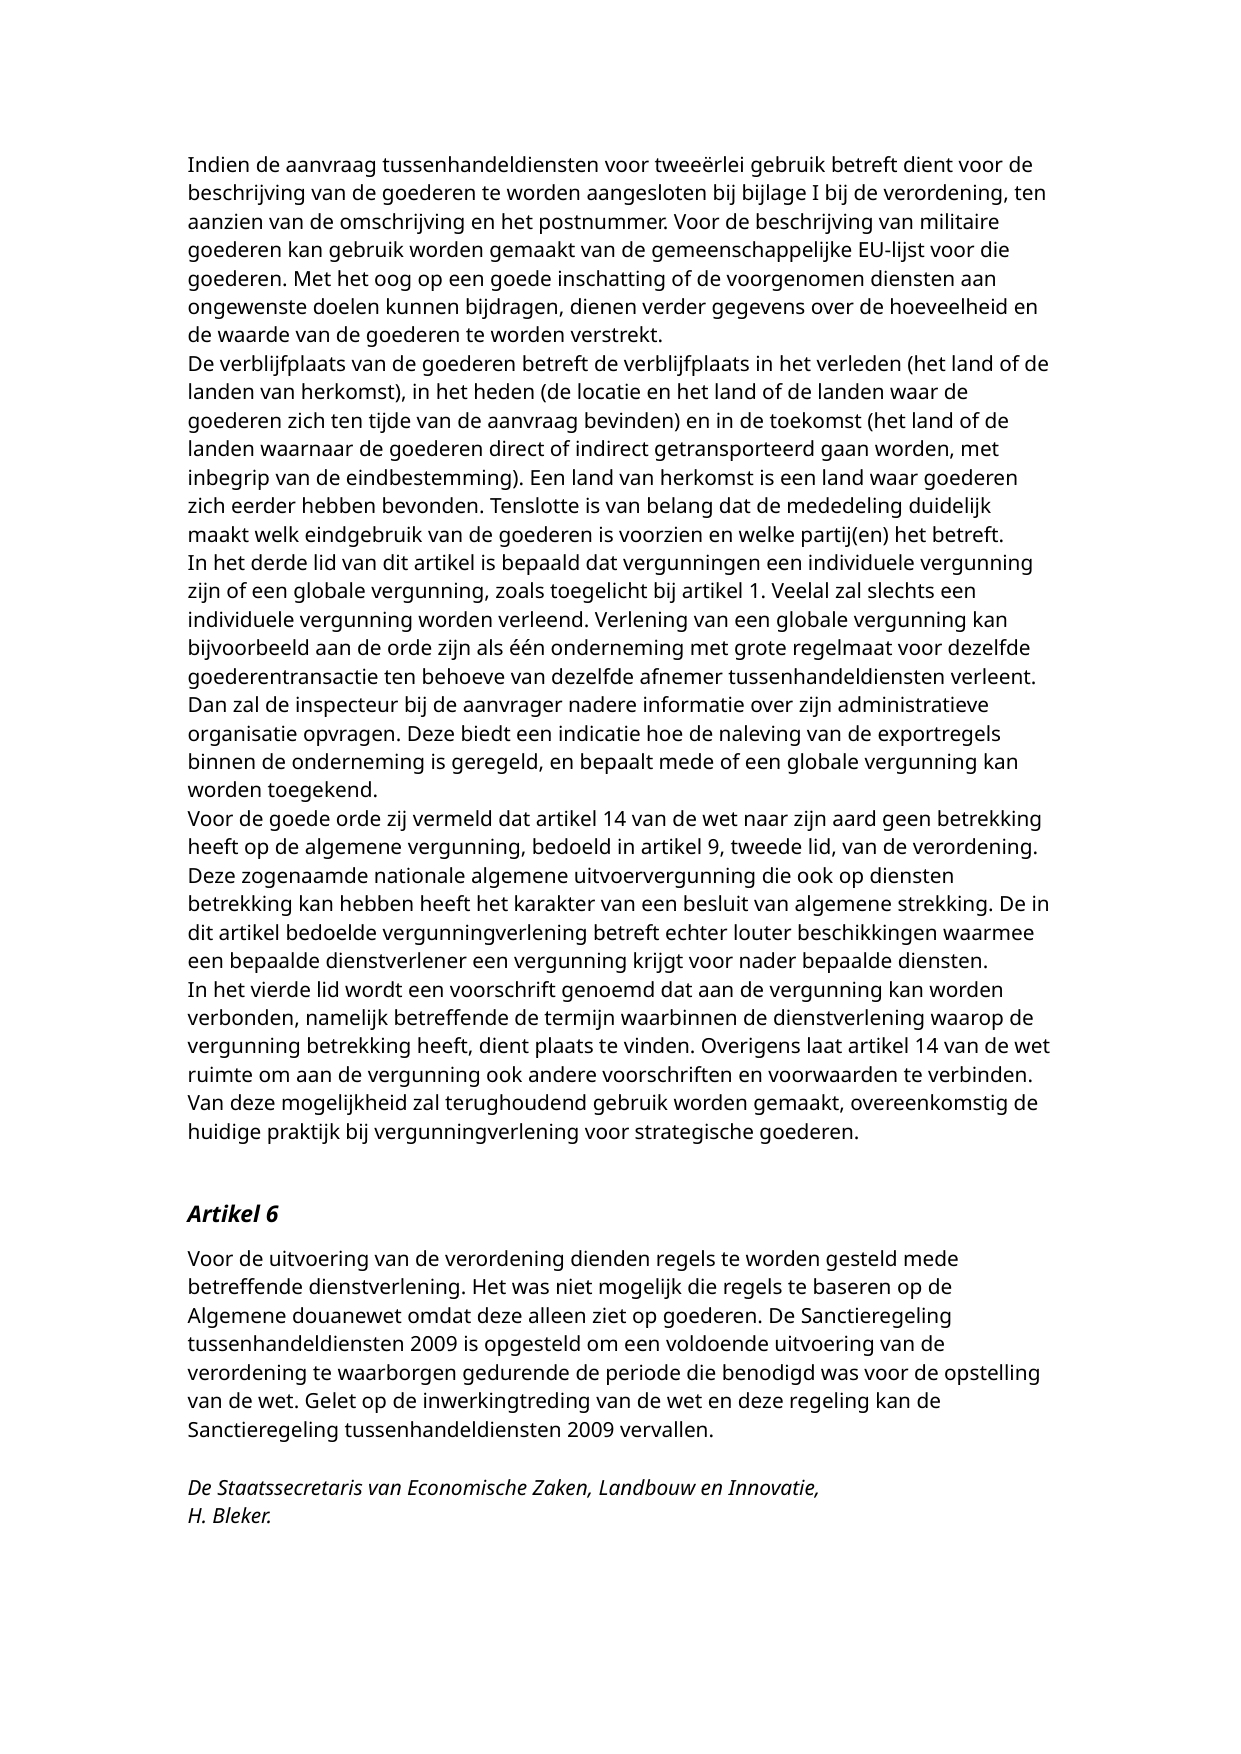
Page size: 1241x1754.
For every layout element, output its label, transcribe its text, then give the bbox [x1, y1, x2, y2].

text De verblijfplaats van de goederen betreft de verblijfplaats in het verleden (het land of de landen van herkomst), in het heden (de locatie en het land of de landen waar de goederen zich ten tijde van de aanvraag bevinden) en in de toekomst (het land of de landen waarnaar de goederen direct of indirect getransporteerd gaan worden, met inbegrip van de eindbestemming). Een land van herkomst is een land waar goederen zich eerder hebben bevonden. Tenslotte is van belang dat de mededeling duidelijk maakt welk eindgebruik van de goederen is voorzien en welke partij(en) het betreft. [187, 349, 1053, 548]
subtitle Artikel 6 [187, 1198, 1053, 1229]
text Voor de goede orde zij vermeld dat artikel 14 van de wet naar zijn aard geen betrekking heeft op de algemene vergunning, bedoeld in artikel 9, tweede lid, van de verordening. Deze zogenaamde nationale algemene uitvoervergunning die ook op diensten betrekking kan hebben heeft het karakter van een besluit van algemene strekking. De in dit artikel bedoelde vergunningverlening betreft echter louter beschikkingen waarmee een bepaalde dienstverlener een vergunning krijgt voor nader bepaalde diensten. [187, 804, 1053, 975]
text De Staatssecretaris van Economische Zaken, Landbouw en Innovatie, [187, 1473, 1053, 1501]
text Indien de aanvraag tussenhandeldiensten voor tweeërlei gebruik betreft dient voor de beschrijving van de goederen te worden aangesloten bij bijlage I bij de verordening, ten aanzien van de omschrijving en het postnummer. Voor de beschrijving van militaire goederen kan gebruik worden gemaakt van de gemeenschappelijke EU-lijst voor die goederen. Met het oog op een goede inschatting of de voorgenomen diensten aan ongewenste doelen kunnen bijdragen, dienen verder gegevens over de hoeveelheid en de waarde van de goederen te worden verstrekt. [187, 150, 1053, 349]
text In het vierde lid wordt een voorschrift genoemd dat aan de vergunning kan worden verbonden, namelijk betreffende de termijn waarbinnen de dienstverlening waarop de vergunning betrekking heeft, dient plaats te vinden. Overigens laat artikel 14 van de wet ruimte om aan de vergunning ook andere voorschriften en voorwaarden te verbinden. Van deze mogelijkheid zal terughoudend gebruik worden gemaakt, overeenkomstig de huidige praktijk bij vergunningverlening voor strategische goederen. [187, 975, 1053, 1145]
text In het derde lid van dit artikel is bepaald dat vergunningen een individuele vergunning zijn of een globale vergunning, zoals toegelicht bij artikel 1. Veelal zal slechts een individuele vergunning worden verleend. Verlening van een globale vergunning kan bijvoorbeeld aan de orde zijn als één onderneming met grote regelmaat voor dezelfde goederentransactie ten behoeve van dezelfde afnemer tussenhandeldiensten verleent. Dan zal de inspecteur bij de aanvrager nadere informatie over zijn administratieve organisatie opvragen. Deze biedt een indicatie hoe de naleving van de exportregels binnen de onderneming is geregeld, en bepaalt mede of een globale vergunning kan worden toegekend. [187, 548, 1053, 804]
text Voor de uitvoering van de verordening dienden regels te worden gesteld mede betreffende dienstverlening. Het was niet mogelijk die regels te baseren op de Algemene douanewet omdat deze alleen ziet op goederen. De Sanctieregeling tussenhandeldiensten 2009 is opgesteld om een voldoende uitvoering van de verordening te waarborgen gedurende de periode die benodigd was voor de opstelling van de wet. Gelet op de inwerkingtreding van de wet en deze regeling kan de Sanctieregeling tussenhandeldiensten 2009 vervallen. [187, 1244, 1053, 1443]
text H. Bleker. [187, 1501, 1053, 1529]
